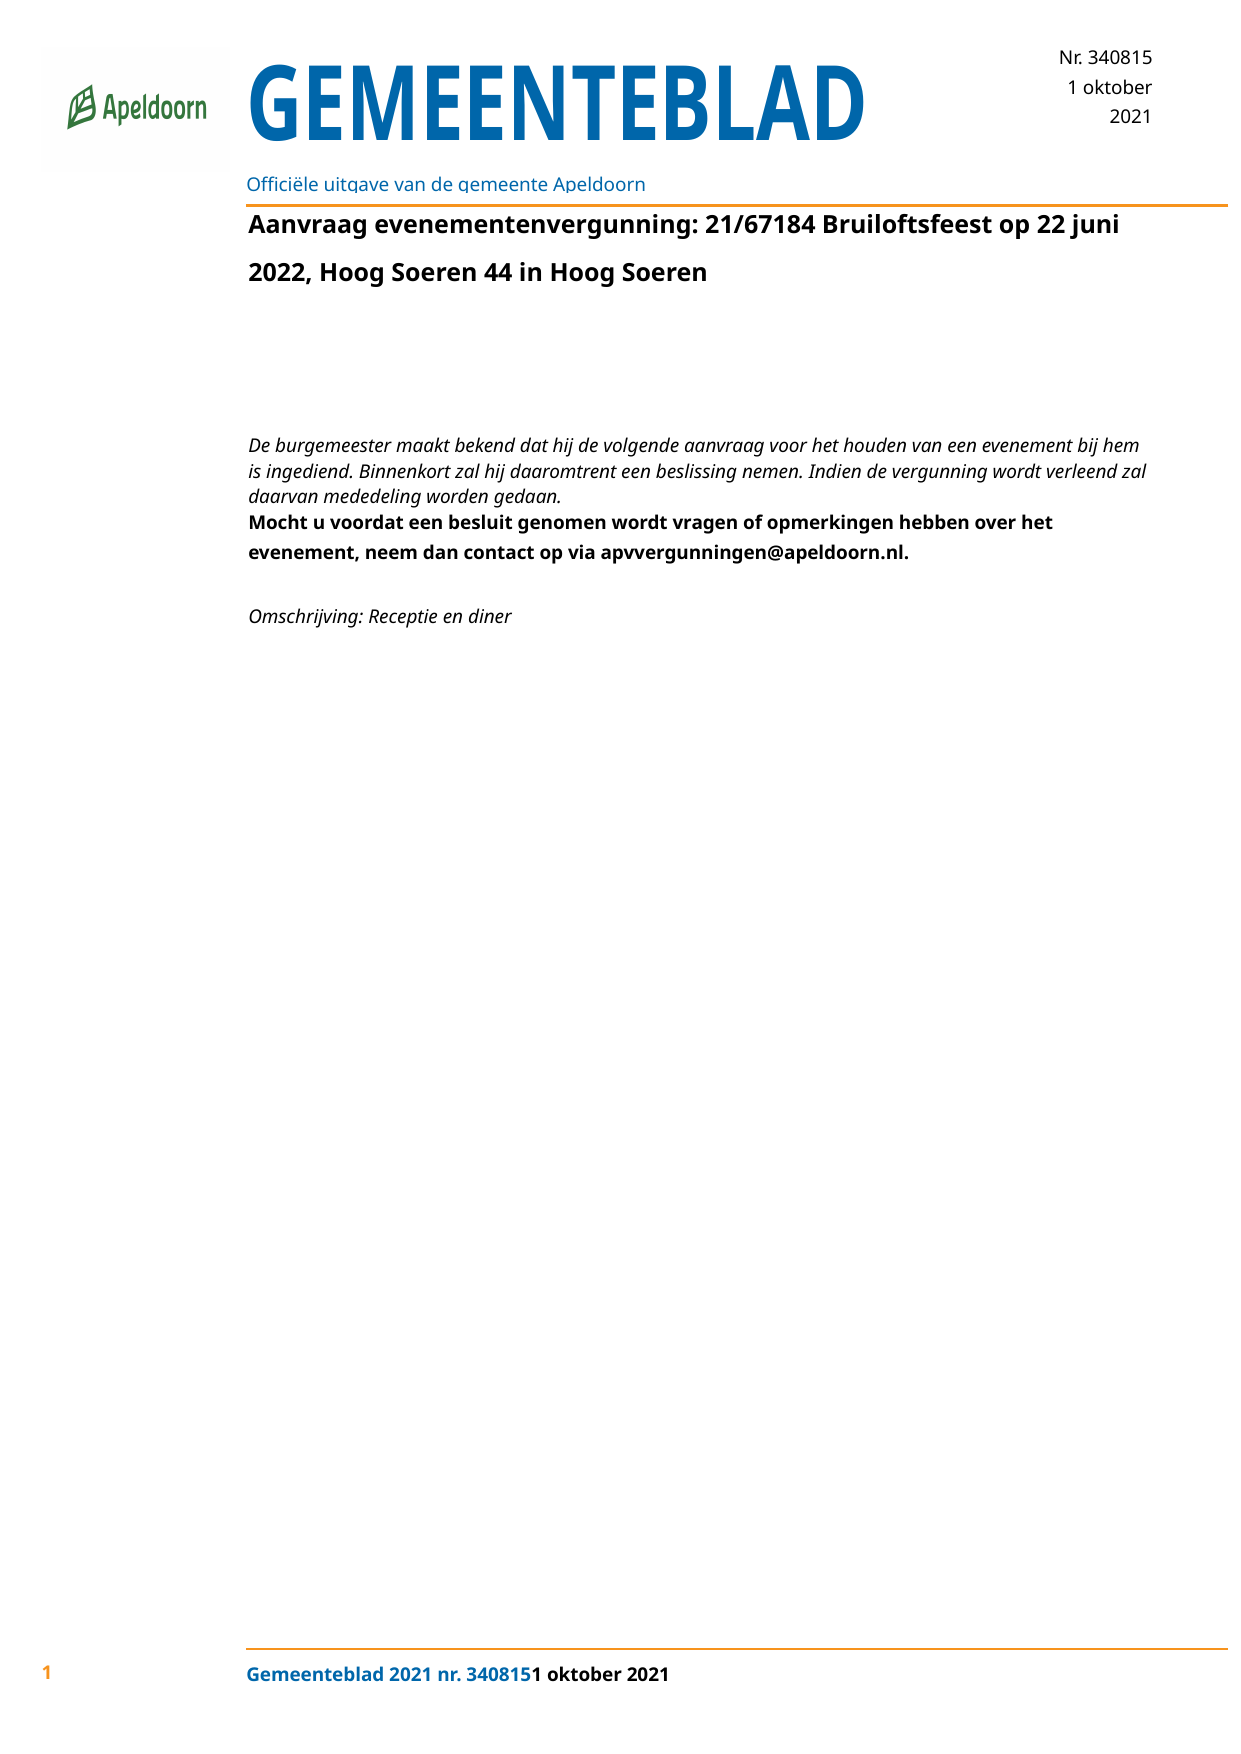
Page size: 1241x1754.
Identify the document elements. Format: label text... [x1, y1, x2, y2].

text Mocht u voordat een besluit genomen wordt vragen of opmerkingen hebben over het evenement, neem dan contact op via apvvergunningen@apeldoorn.nl. [248, 509, 1152, 565]
picture [41, 47, 231, 172]
text Aanvraag evenementenvergunning: 21/67184 Bruiloftsfeest op 22 juni 2022, Hoog Soeren 44 in Hoog Soeren [248, 207, 1152, 288]
text De burgemeester maakt bekend dat hij de volgende aanvraag voor het houden van een evenement bij hem is ingediend. Binnenkort zal hij daaromtrent een beslissing nemen. Indien de vergunning wordt verleend zal daarvan mededeling worden gedaan. [248, 432, 1152, 509]
text Omschrijving: Receptie en diner [248, 603, 1152, 629]
